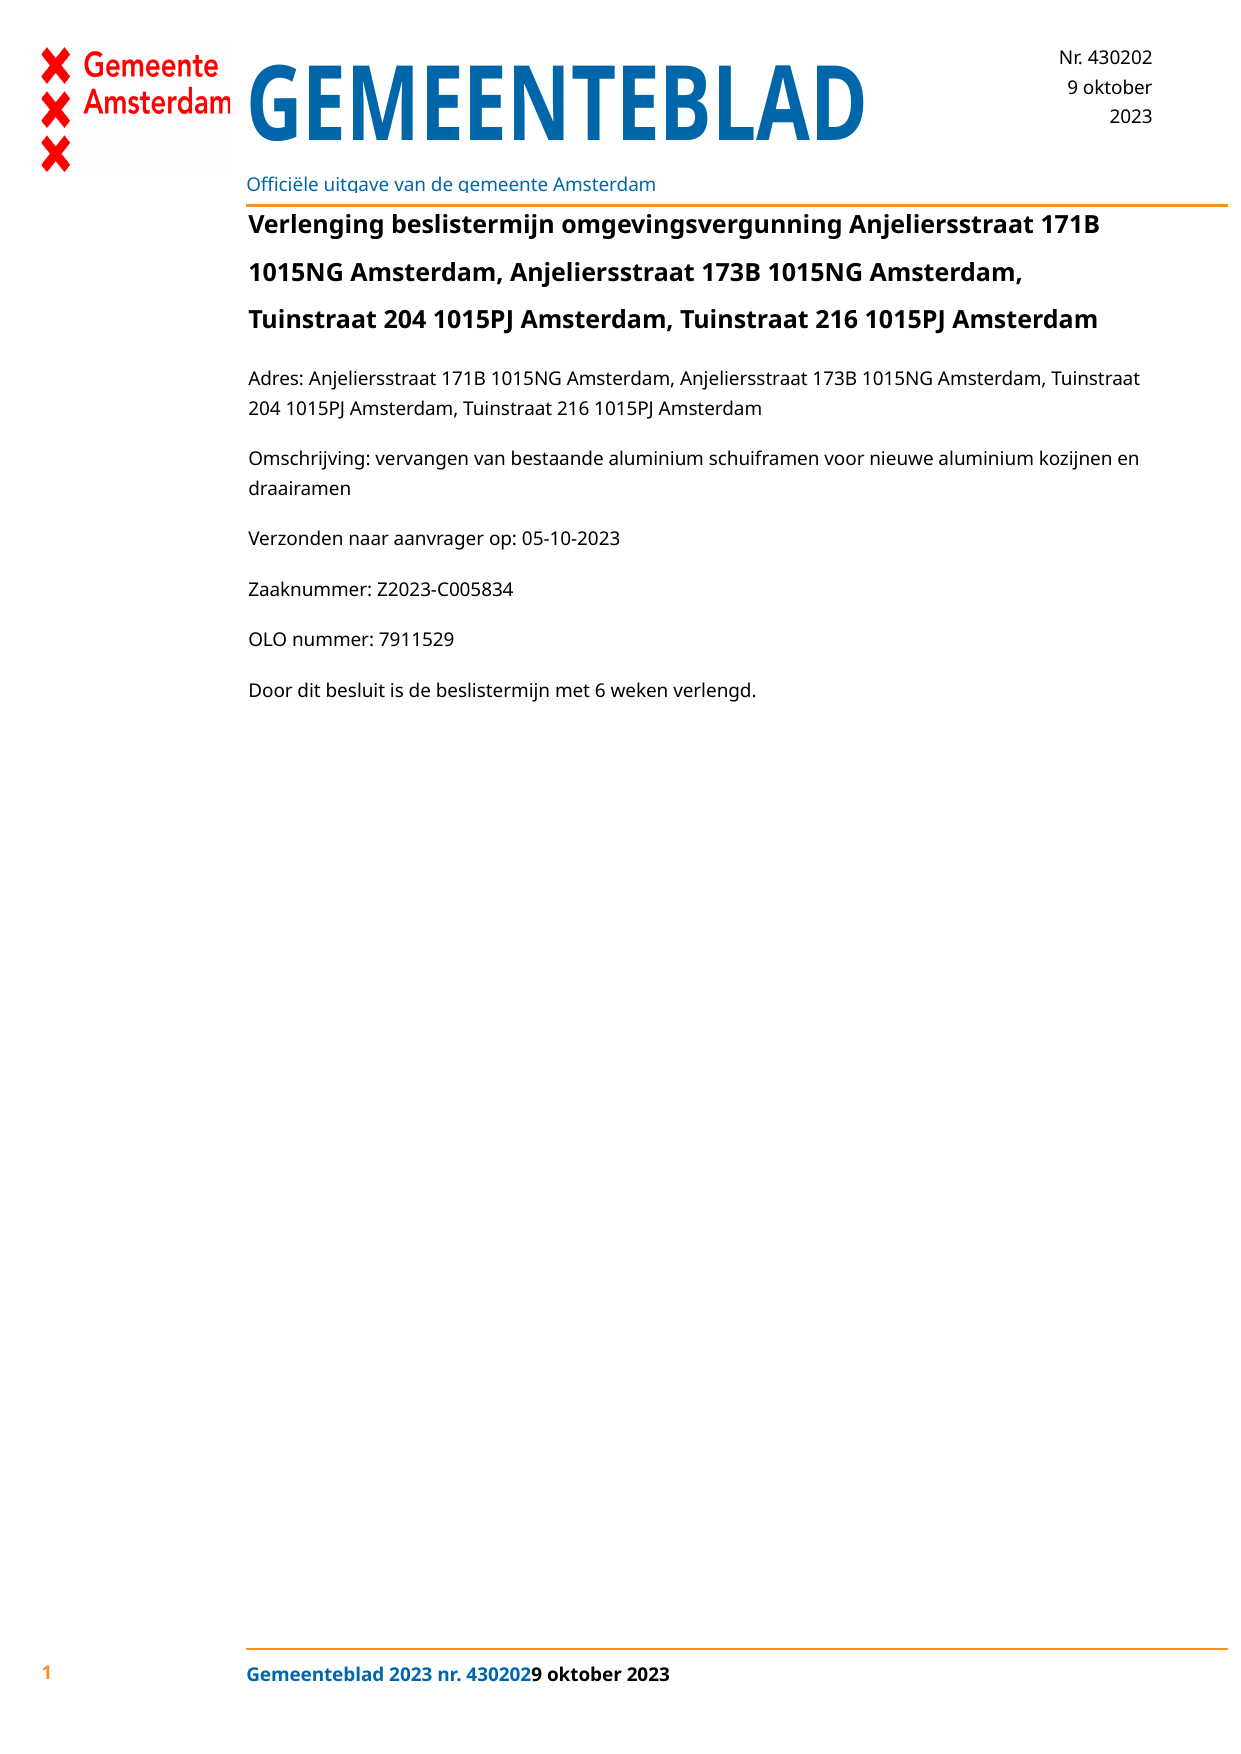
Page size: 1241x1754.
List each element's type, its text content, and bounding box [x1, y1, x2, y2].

text Verzonden naar aanvrager op: 05-10-2023 [248, 526, 1152, 551]
text OLO nummer: 7911529 [248, 626, 1152, 652]
text Door dit besluit is de beslistermijn met 6 weken verlengd. [248, 677, 1152, 702]
text Zaaknummer: Z2023-C005834 [248, 576, 1152, 602]
text Omschrijving: vervangen van bestaande aluminium schuiframen voor nieuwe aluminium kozijnen en draairamen [248, 446, 1152, 501]
text Adres: Anjeliersstraat 171B 1015NG Amsterdam, Anjeliersstraat 173B 1015NG Amsterdam, Tuinstraat 204 1015PJ Amsterdam, Tuinstraat 216 1015PJ Amsterdam [248, 366, 1152, 421]
text Verlenging beslistermijn omgevingsvergunning Anjeliersstraat 171B 1015NG Amsterdam, Anjeliersstraat 173B 1015NG Amsterdam, Tuinstraat 204 1015PJ Amsterdam, Tuinstraat 216 1015PJ Amsterdam [248, 207, 1152, 336]
picture [41, 47, 231, 172]
